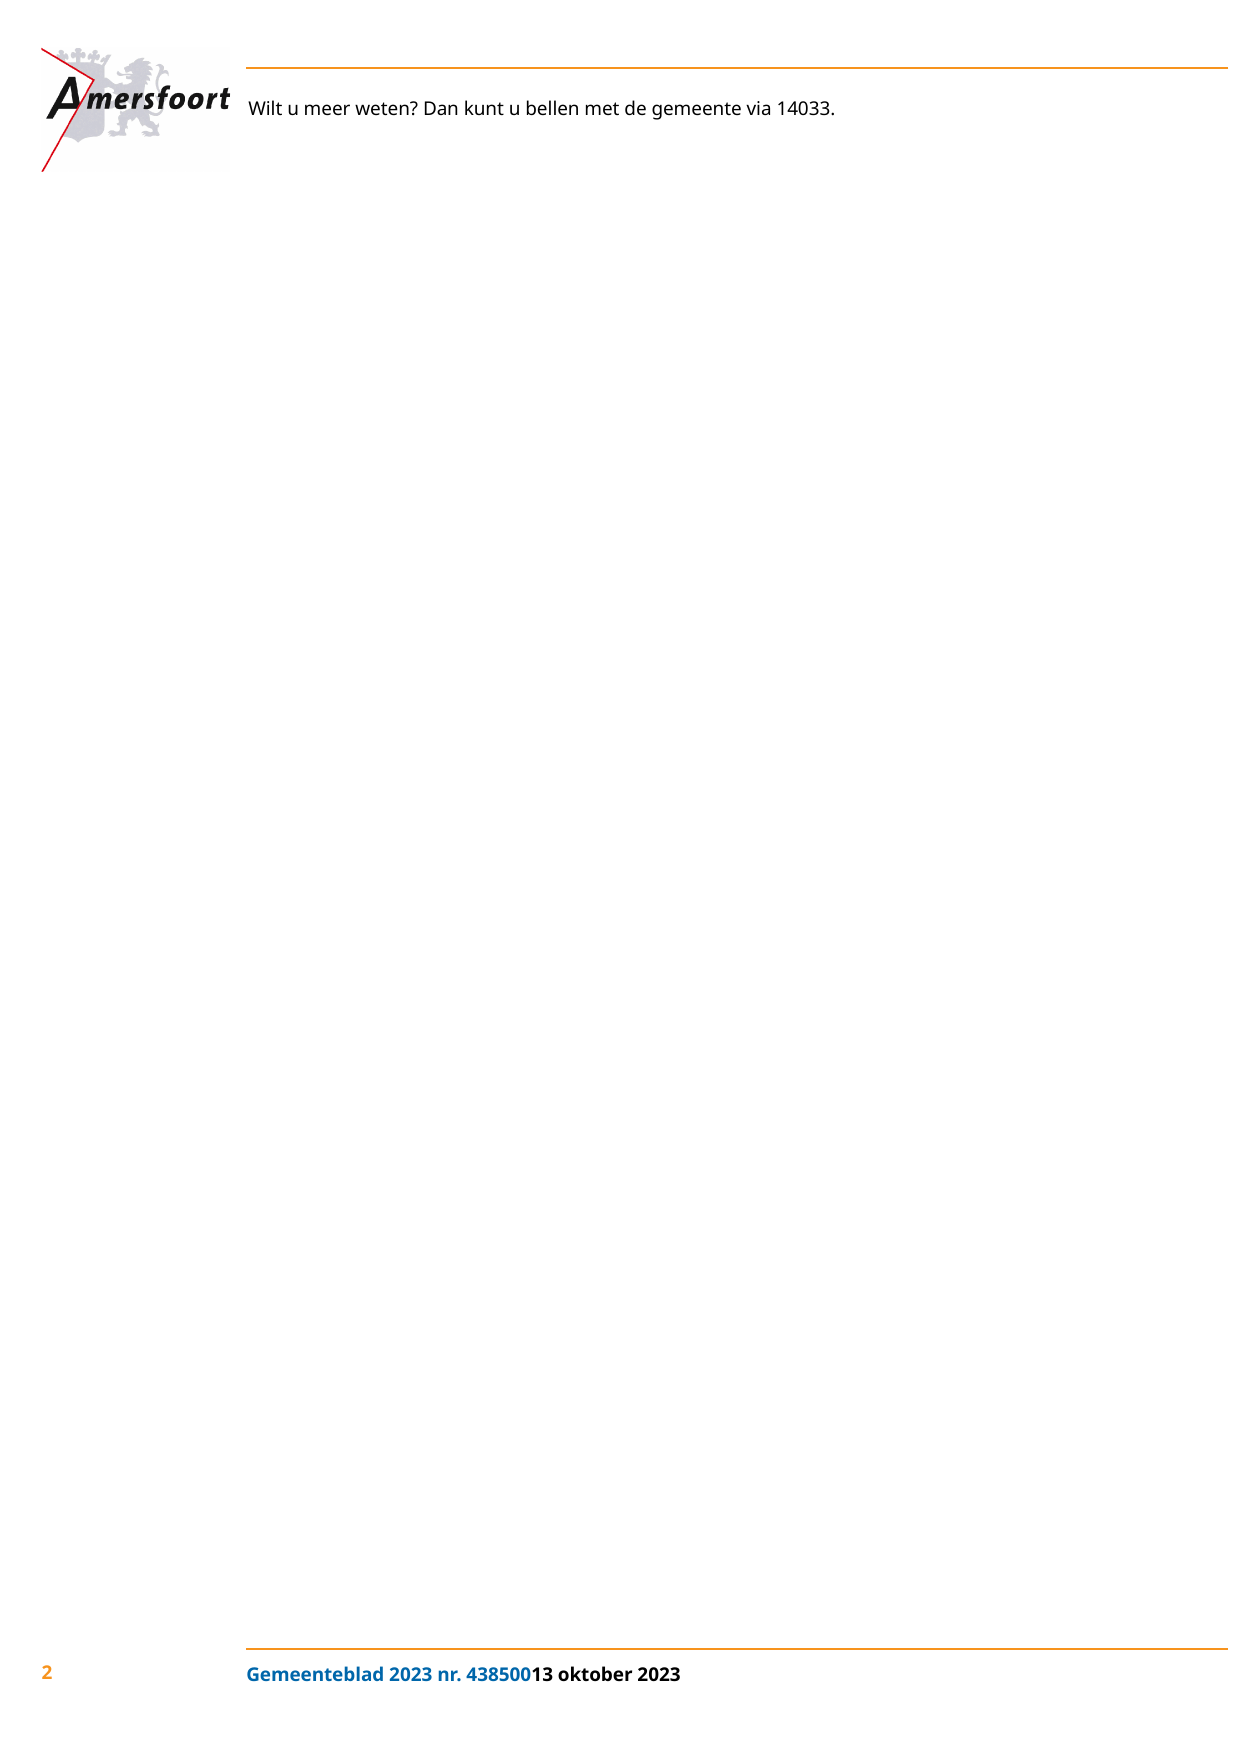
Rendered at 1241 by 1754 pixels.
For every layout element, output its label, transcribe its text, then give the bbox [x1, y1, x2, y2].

text Wilt u meer weten? Dan kunt u bellen met de gemeente via 14033. [248, 95, 1152, 121]
picture [41, 47, 231, 172]
